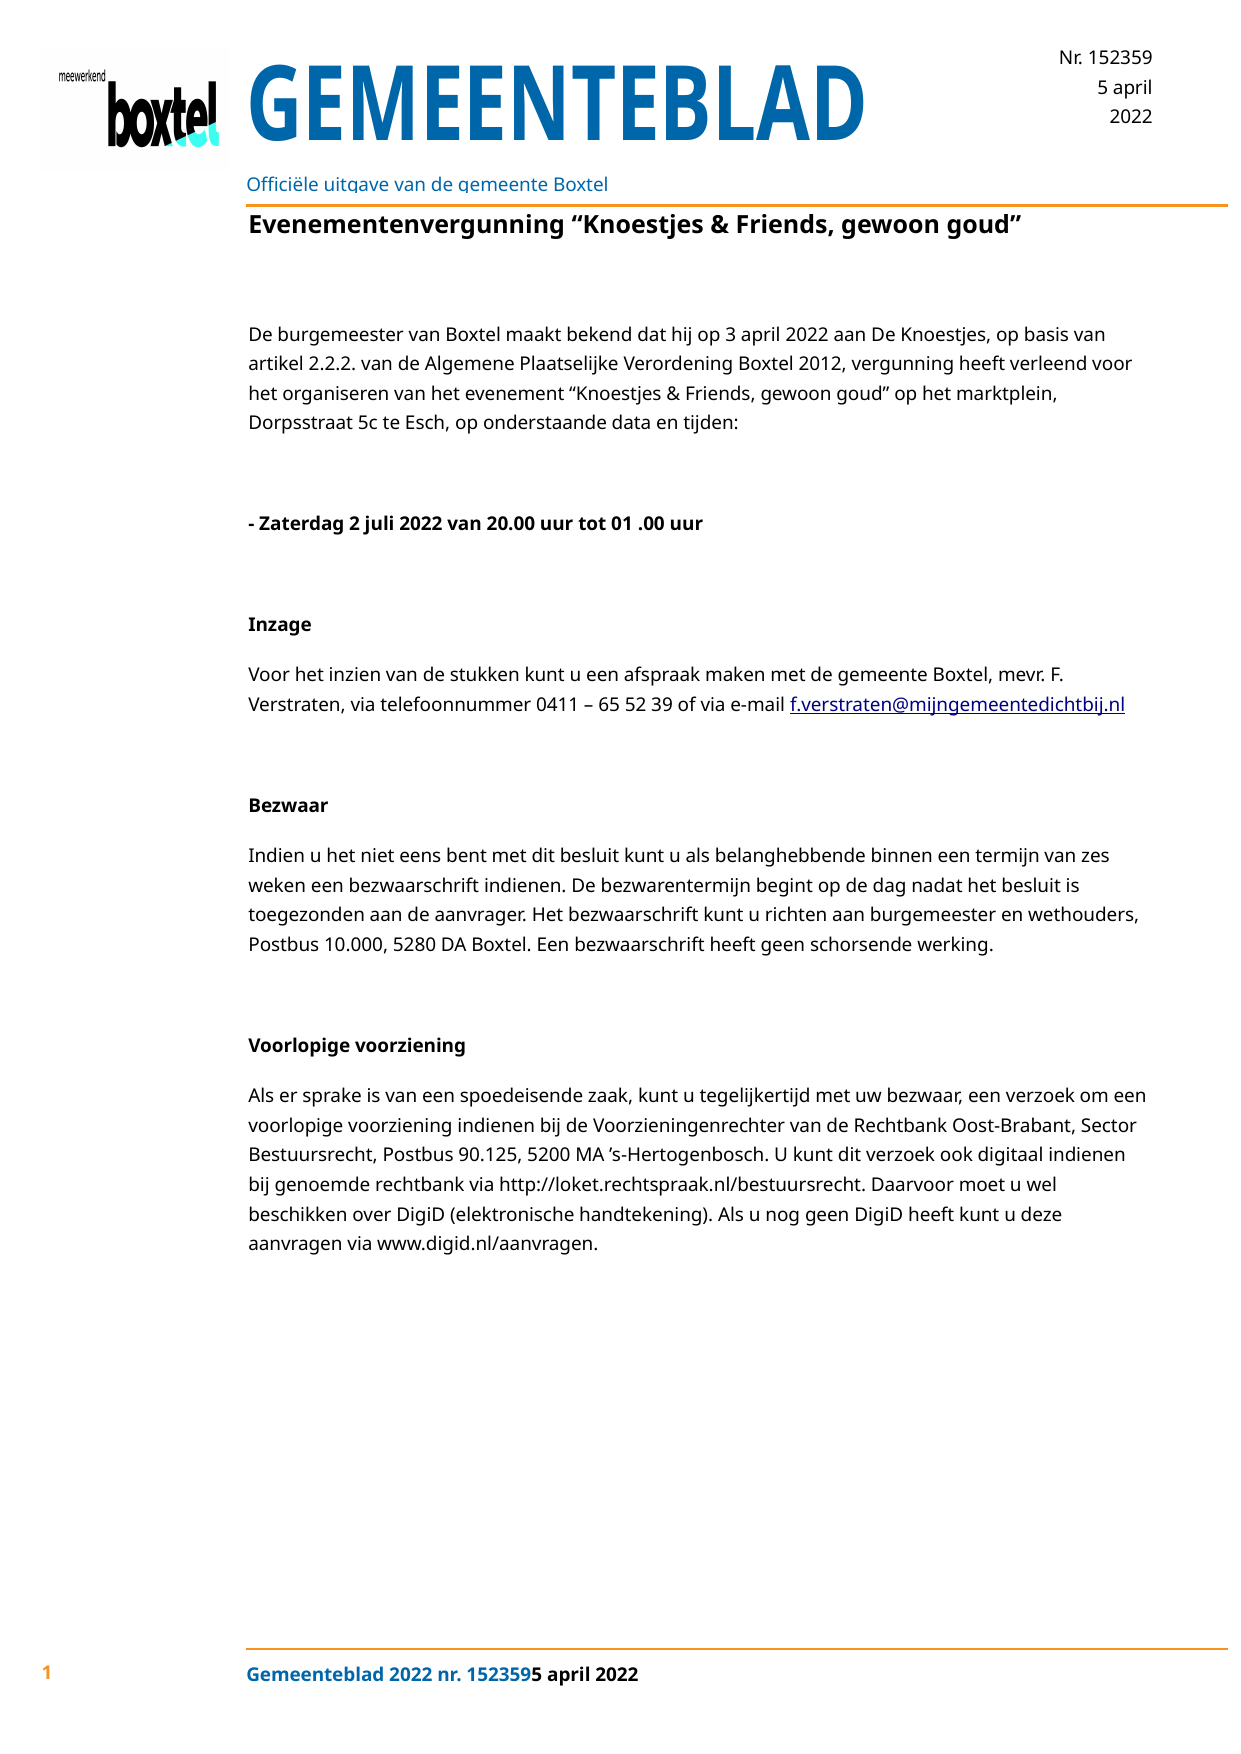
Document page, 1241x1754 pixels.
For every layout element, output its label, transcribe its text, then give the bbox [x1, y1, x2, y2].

text - Zaterdag 2 juli 2022 van 20.00 uur tot 01 .00 uur [248, 510, 1152, 536]
picture [41, 47, 231, 172]
text Evenementenvergunning “Knoestjes & Friends, gewoon goud” [248, 207, 1152, 241]
text Inzage [248, 611, 1152, 637]
text Als er sprake is van een spoedeisende zaak, kunt u tegelijkertijd met uw bezwaar, een verzoek om een voorlopige voorziening indienen bij de Voorzieningenrechter van de Rechtbank Oost-Brabant, Sector Bestuursrecht, Postbus 90.125, 5200 MA ’s-Hertogenbosch. U kunt dit verzoek ook digitaal indienen bij genoemde rechtbank via http://loket.rechtspraak.nl/bestuursrecht. Daarvoor moet u wel beschikken over DigiD (elektronische handtekening). Als u nog geen DigiD heeft kunt u deze aanvragen via www.digid.nl/aanvragen. [248, 1082, 1152, 1256]
text Bezwaar [248, 792, 1152, 818]
text Voor het inzien van de stukken kunt u een afspraak maken met de gemeente Boxtel, mevr. F. Verstraten, via telefoonnummer 0411 – 65 52 39 of via e-mail f.verstraten@mijngemeentedichtbij.nl [248, 662, 1152, 717]
text De burgemeester van Boxtel maakt bekend dat hij op 3 april 2022 aan De Knoestjes, op basis van artikel 2.2.2. van de Algemene Plaatselijke Verordening Boxtel 2012, vergunning heeft verleend voor het organiseren van het evenement “Knoestjes & Friends, gewoon goud” op het marktplein, Dorpsstraat 5c te Esch, op onderstaande data en tijden: [248, 321, 1152, 435]
text Indien u het niet eens bent met dit besluit kunt u als belanghebbende binnen een termijn van zes weken een bezwaarschrift indienen. De bezwarentermijn begint op de dag nadat het besluit is toegezonden aan de aanvrager. Het bezwaarschrift kunt u richten aan burgemeester en wethouders, Postbus 10.000, 5280 DA Boxtel. Een bezwaarschrift heeft geen schorsende werking. [248, 842, 1152, 957]
text Voorlopige voorziening [248, 1032, 1152, 1058]
